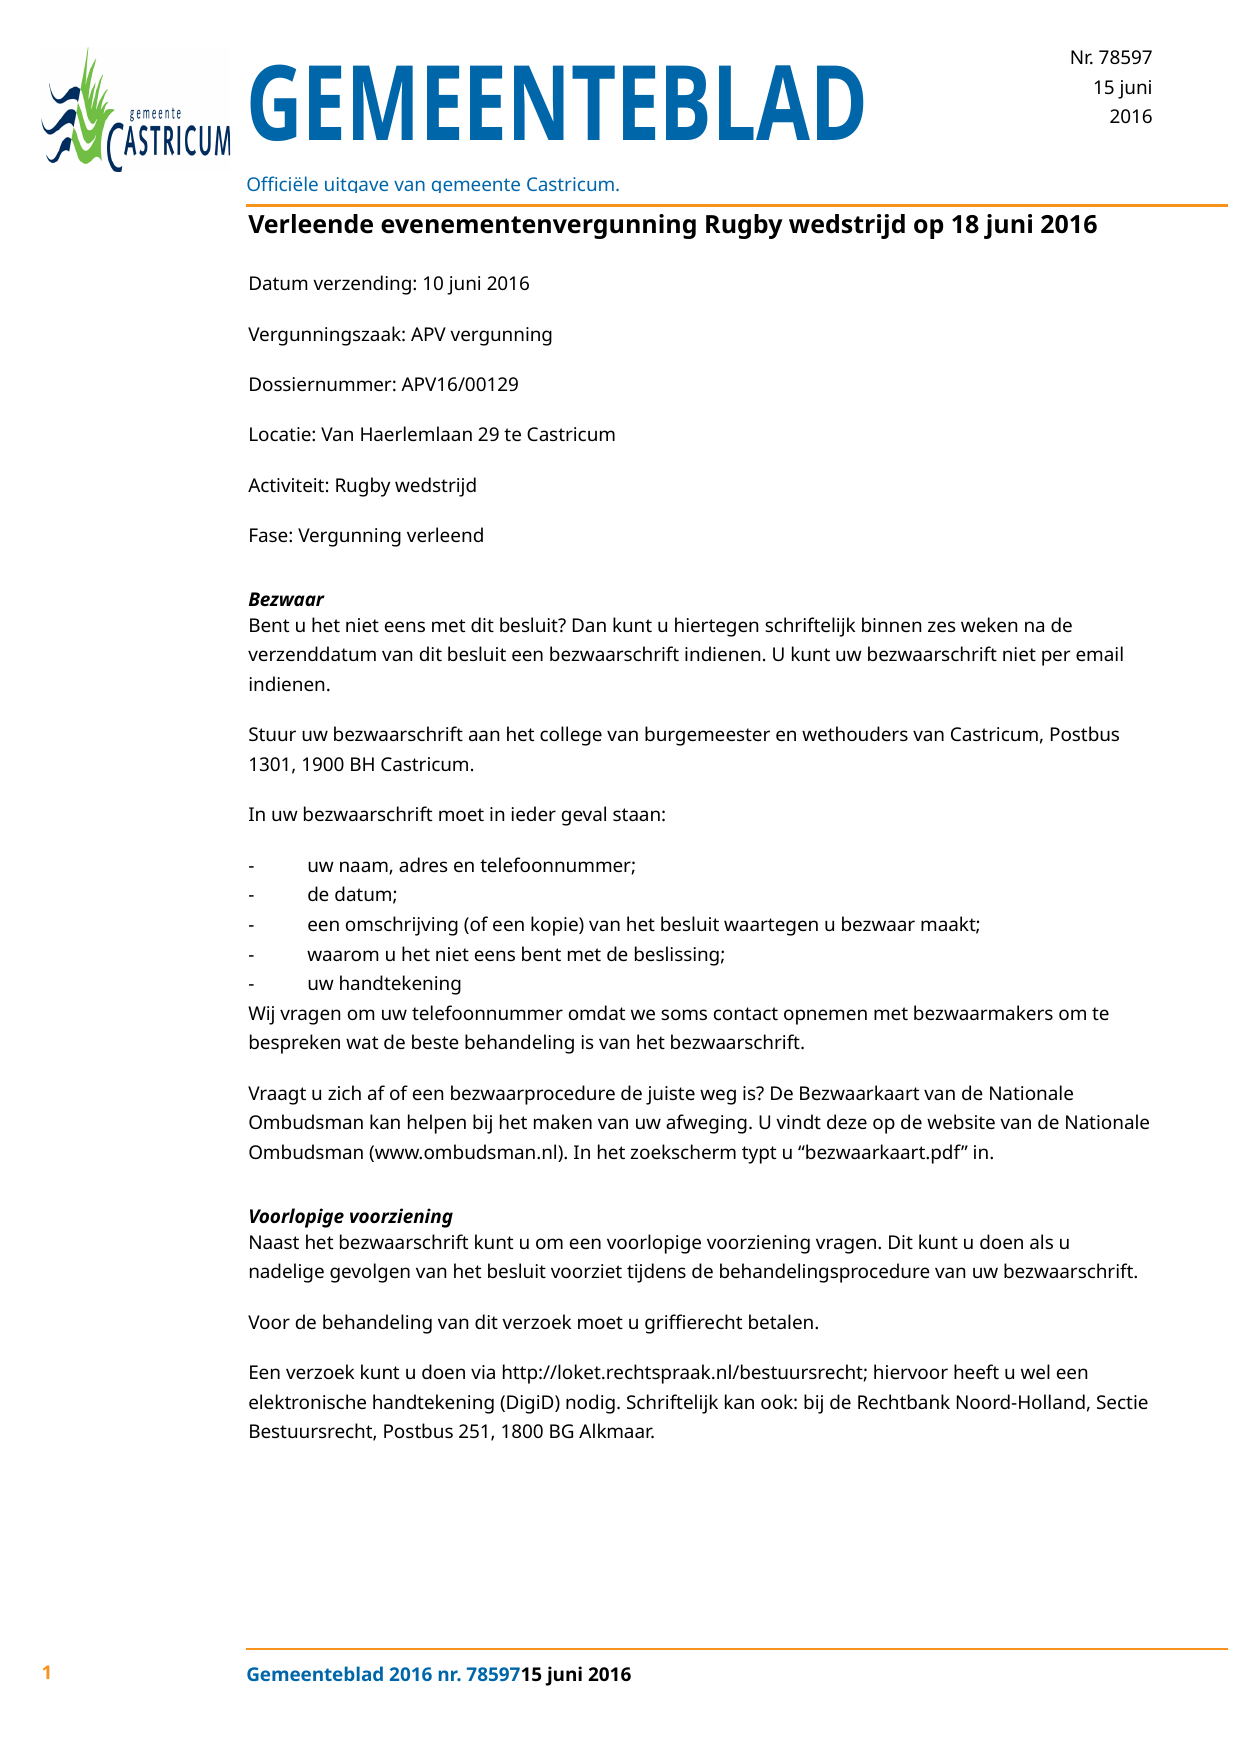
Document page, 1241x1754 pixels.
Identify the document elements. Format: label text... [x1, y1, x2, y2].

text Vraagt u zich af of een bezwaarprocedure de juiste weg is? De Bezwaarkaart van de Nationale Ombudsman kan helpen bij het maken van uw afweging. U vindt deze op de website van de Nationale Ombudsman (www.ombudsman.nl). In het zoekscherm typt u “bezwaarkaart.pdf” in. [248, 1080, 1152, 1165]
text Naast het bezwaarschrift kunt u om een voorlopige voorziening vragen. Dit kunt u doen als u nadelige gevolgen van het besluit voorziet tijdens de behandelingsprocedure van uw bezwaarschrift. [248, 1229, 1152, 1284]
text Verleende evenementenvergunning Rugby wedstrijd op 18 juni 2016 [248, 207, 1152, 241]
text Vergunningszaak: APV vergunning [248, 321, 1152, 346]
text Bent u het niet eens met dit besluit? Dan kunt u hiertegen schriftelijk binnen zes weken na de verzenddatum van dit besluit een bezwaarschrift indienen. U kunt uw bezwaarschrift niet per email indienen. [248, 612, 1152, 697]
list uw naam, adres en telefoonnummer; [248, 852, 1152, 878]
list de datum; [248, 882, 1152, 907]
list waarom u het niet eens bent met de beslissing; [248, 941, 1152, 967]
text Een verzoek kunt u doen via http://loket.rechtspraak.nl/bestuursrecht; hiervoor heeft u wel een elektronische handtekening (DigiD) nodig. Schriftelijk kan ook: bij de Rechtbank Noord-Holland, Sectie Bestuursrecht, Postbus 251, 1800 BG Alkmaar. [248, 1359, 1152, 1444]
text In uw bezwaarschrift moet in ieder geval staan: [248, 802, 1152, 827]
text Locatie: Van Haerlemlaan 29 te Castricum [248, 422, 1152, 447]
text Stuur uw bezwaarschrift aan het college van burgemeester en wethouders van Castricum, Postbus 1301, 1900 BH Castricum. [248, 722, 1152, 777]
list een omschrijving (of een kopie) van het besluit waartegen u bezwaar maakt; [248, 911, 1152, 937]
text Dossiernummer: APV16/00129 [248, 371, 1152, 397]
picture [41, 47, 231, 172]
text Datum verzending: 10 juni 2016 [248, 270, 1152, 296]
text Fase: Vergunning verleend [248, 522, 1152, 548]
text Wij vragen om uw telefoonnummer omdat we soms contact opnemen met bezwaarmakers om te bespreken wat de beste behandeling is van het bezwaarschrift. [248, 1000, 1152, 1055]
text Voorlopige voorziening [248, 1203, 1152, 1229]
text Bezwaar [248, 586, 1152, 612]
text Activiteit: Rugby wedstrijd [248, 472, 1152, 498]
text Voor de behandeling van dit verzoek moet u griffierecht betalen. [248, 1309, 1152, 1334]
list uw handtekening [248, 970, 1152, 996]
